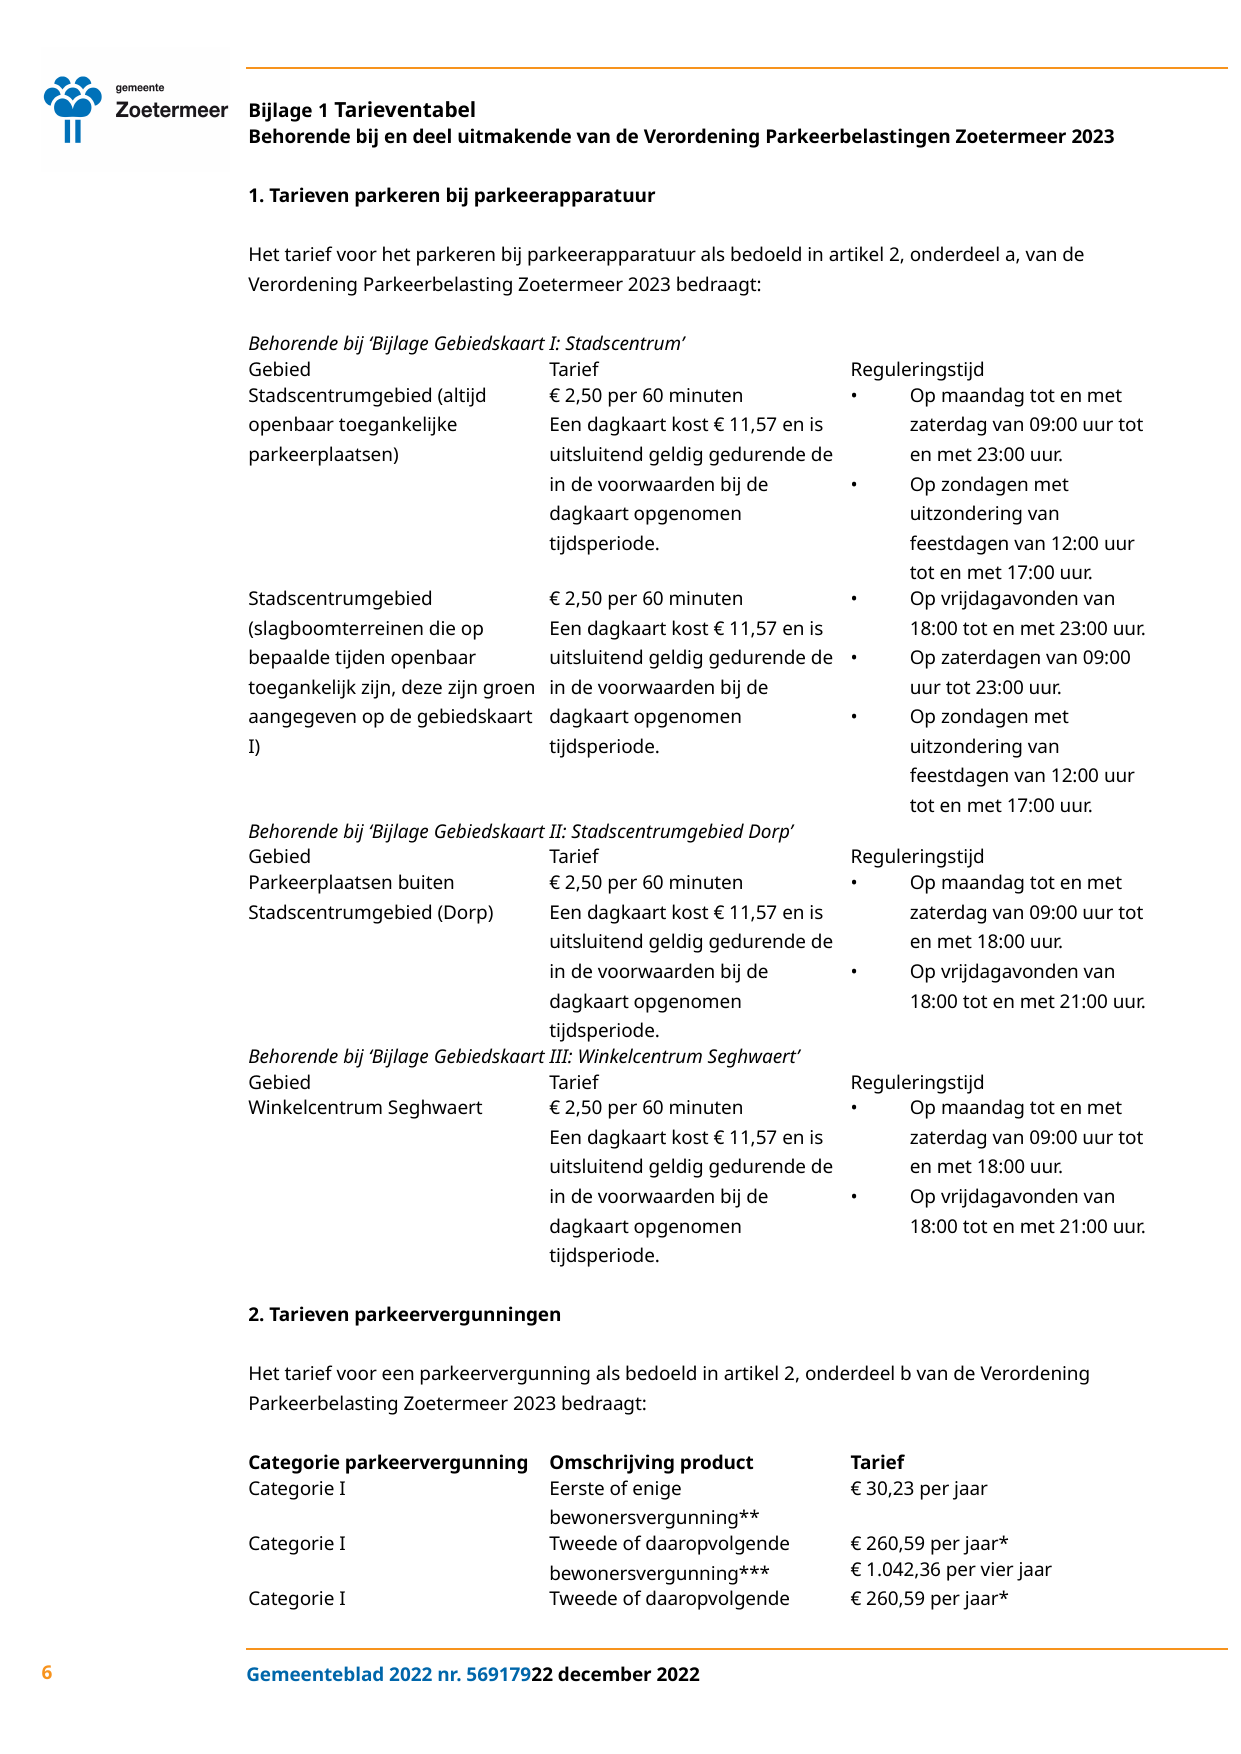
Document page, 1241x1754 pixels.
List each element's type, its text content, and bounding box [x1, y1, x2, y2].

table_cell € 260,59 per jaar* [850, 1585, 1152, 1611]
table_cell € 2,50 per 60 minuten Een dagkaart kost € 11,57 en is uitsluitend geldig gedurende de in de voorwaarden bij de dagkaart opgenomen tijdsperiode. [549, 585, 850, 818]
text Behorende bij en deel uitmakende van de Verordening Parkeerbelastingen Zoetermeer 2023 [248, 123, 1152, 149]
text Het tarief voor een parkeervergunning als bedoeld in artikel 2, onderdeel b van de Verordening Parkeerbelasting Zoetermeer 2023 bedraagt: [248, 1360, 1152, 1416]
table_cell € 2,50 per 60 minuten Een dagkaart kost € 11,57 en is uitsluitend geldig gedurende de in de voorwaarden bij de dagkaart opgenomen tijdsperiode. [549, 382, 850, 585]
table_cell Op maandag tot en met zaterdag van 09:00 uur tot en met 18:00 uur. Op vrijdagavonden van 18:00 tot en met 21:00 uur. [850, 1095, 1152, 1268]
picture [41, 47, 231, 172]
text 2. Tarieven parkeervergunningen [248, 1301, 1152, 1327]
table_cell Tweede of daaropvolgende bewonersvergunning*** [549, 1530, 850, 1585]
table_header Tarief [850, 1449, 1152, 1475]
table_cell Stadscentrumgebied (slagboomterreinen die op bepaalde tijden openbaar toegankelijk zijn, deze zijn groen aangegeven op de gebiedskaart I) [248, 585, 549, 818]
table_cell Stadscentrumgebied (altijd openbaar toegankelijke parkeerplaatsen) [248, 382, 549, 585]
table_cell € 1.042,36 per vier jaar [850, 1556, 1152, 1585]
table_cell Categorie I [248, 1585, 549, 1611]
table_cell Categorie I [248, 1530, 549, 1585]
table_header Behorende bij ‘Bijlage Gebiedskaart I: Stadscentrum’ [248, 331, 1152, 356]
text Bijlage 1 Tarieventabel [248, 95, 1152, 123]
table_cell Eerste of enige bewonersvergunning** [549, 1475, 850, 1530]
table_cell Gebied [248, 356, 549, 382]
table_cell Tarief [549, 1069, 850, 1094]
table_cell Tarief [549, 356, 850, 382]
table_cell Behorende bij ‘Bijlage Gebiedskaart II: Stadscentrumgebied Dorp’ [248, 818, 1152, 844]
table_cell Reguleringstijd [850, 844, 1152, 869]
table_cell € 30,23 per jaar [850, 1475, 1152, 1530]
text Het tarief voor het parkeren bij parkeerapparatuur als bedoeld in artikel 2, onderdeel a, van de Verordening Parkeerbelasting Zoetermeer 2023 bedraagt: [248, 242, 1152, 297]
table_cell € 260,59 per jaar* [850, 1530, 1152, 1556]
table_cell Winkelcentrum Seghwaert [248, 1095, 549, 1268]
table_cell € 2,50 per 60 minuten Een dagkaart kost € 11,57 en is uitsluitend geldig gedurende de in de voorwaarden bij de dagkaart opgenomen tijdsperiode. [549, 1095, 850, 1268]
table_cell Parkeerplaatsen buiten Stadscentrumgebied (Dorp) [248, 870, 549, 1043]
table_cell Reguleringstijd [850, 356, 1152, 382]
table_header Categorie parkeervergunning [248, 1449, 549, 1475]
table_cell Op maandag tot en met zaterdag van 09:00 uur tot en met 23:00 uur. Op zondagen met uitzondering van feestdagen van 12:00 uur tot en met 17:00 uur. [850, 382, 1152, 585]
table_cell Tweede of daaropvolgende [549, 1585, 850, 1611]
table_cell Behorende bij ‘Bijlage Gebiedskaart III: Winkelcentrum Seghwaert’ [248, 1043, 1152, 1069]
table_cell Gebied [248, 844, 549, 869]
table_cell € 2,50 per 60 minuten Een dagkaart kost € 11,57 en is uitsluitend geldig gedurende de in de voorwaarden bij de dagkaart opgenomen tijdsperiode. [549, 870, 850, 1043]
table_cell Reguleringstijd [850, 1069, 1152, 1094]
table_header Omschrijving product [549, 1449, 850, 1475]
table_cell Tarief [549, 844, 850, 869]
table_cell Categorie I [248, 1475, 549, 1530]
text 1. Tarieven parkeren bij parkeerapparatuur [248, 182, 1152, 208]
table_cell Op vrijdagavonden van 18:00 tot en met 23:00 uur. Op zaterdagen van 09:00 uur tot 23:00 uur. Op zondagen met uitzondering van feestdagen van 12:00 uur tot en met 17:00 uur. [850, 585, 1152, 818]
table_cell Gebied [248, 1069, 549, 1094]
table_cell Op maandag tot en met zaterdag van 09:00 uur tot en met 18:00 uur. Op vrijdagavonden van 18:00 tot en met 21:00 uur. [850, 870, 1152, 1043]
